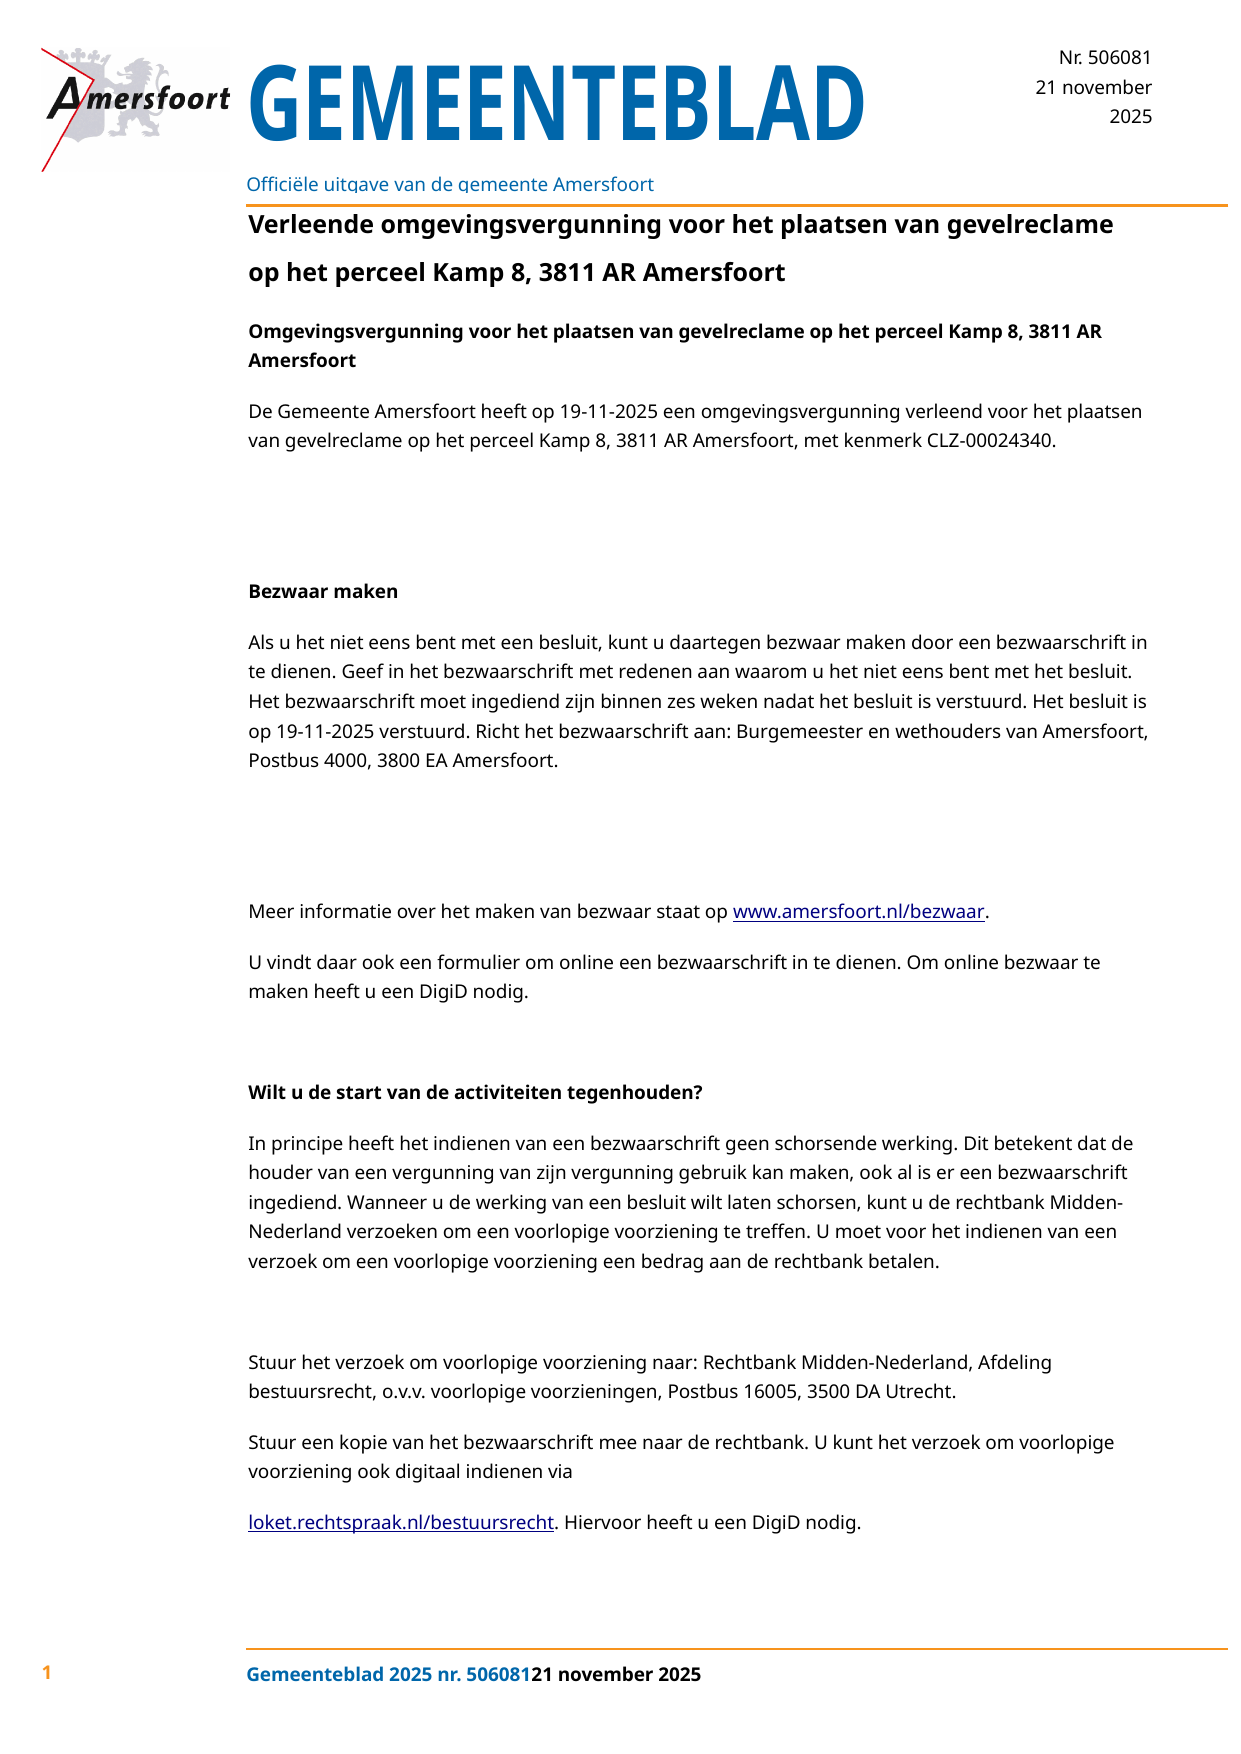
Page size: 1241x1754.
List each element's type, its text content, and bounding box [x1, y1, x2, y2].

text Wilt u de start van de activiteiten tegenhouden? [248, 1079, 1152, 1105]
text U vindt daar ook een formulier om online een bezwaarschrift in te dienen. Om online bezwaar te maken heeft u een DigiD nodig. [248, 949, 1152, 1004]
text Verleende omgevingsvergunning voor het plaatsen van gevelreclame op het perceel Kamp 8, 3811 AR Amersfoort [248, 207, 1152, 288]
text Stuur het verzoek om voorlopige voorziening naar: Rechtbank Midden-Nederland, Afdeling bestuursrecht, o.v.v. voorlopige voorzieningen, Postbus 16005, 3500 DA Utrecht. [248, 1349, 1152, 1404]
text Bezwaar maken [248, 579, 1152, 604]
text De Gemeente Amersfoort heeft op 19-11-2025 een omgevingsvergunning verleend voor het plaatsen van gevelreclame op het perceel Kamp 8, 3811 AR Amersfoort, met kenmerk CLZ-00024340. [248, 398, 1152, 453]
text Stuur een kopie van het bezwaarschrift mee naar de rechtbank. U kunt het verzoek om voorlopige voorziening ook digitaal indienen via [248, 1429, 1152, 1484]
text loket.rechtspraak.nl/bestuursrecht. Hiervoor heeft u een DigiD nodig. [248, 1509, 1152, 1535]
picture [41, 47, 231, 172]
text Meer informatie over het maken van bezwaar staat op www.amersfoort.nl/bezwaar. [248, 899, 1152, 924]
text In principe heeft het indienen van een bezwaarschrift geen schorsende werking. Dit betekent dat de houder van een vergunning van zijn vergunning gebruik kan maken, ook al is er een bezwaarschrift ingediend. Wanneer u de werking van een besluit wilt laten schorsen, kunt u de rechtbank Midden-Nederland verzoeken om een voorlopige voorziening te treffen. U moet voor het indienen van een verzoek om een voorlopige voorziening een bedrag aan de rechtbank betalen. [248, 1130, 1152, 1274]
text Omgevingsvergunning voor het plaatsen van gevelreclame op het perceel Kamp 8, 3811 AR Amersfoort [248, 318, 1152, 373]
text Als u het niet eens bent met een besluit, kunt u daartegen bezwaar maken door een bezwaarschrift in te dienen. Geef in het bezwaarschrift met redenen aan waarom u het niet eens bent met het besluit. Het bezwaarschrift moet ingediend zijn binnen zes weken nadat het besluit is verstuurd. Het besluit is op 19-11-2025 verstuurd. Richt het bezwaarschrift aan: Burgemeester en wethouders van Amersfoort, Postbus 4000, 3800 EA Amersfoort. [248, 629, 1152, 773]
